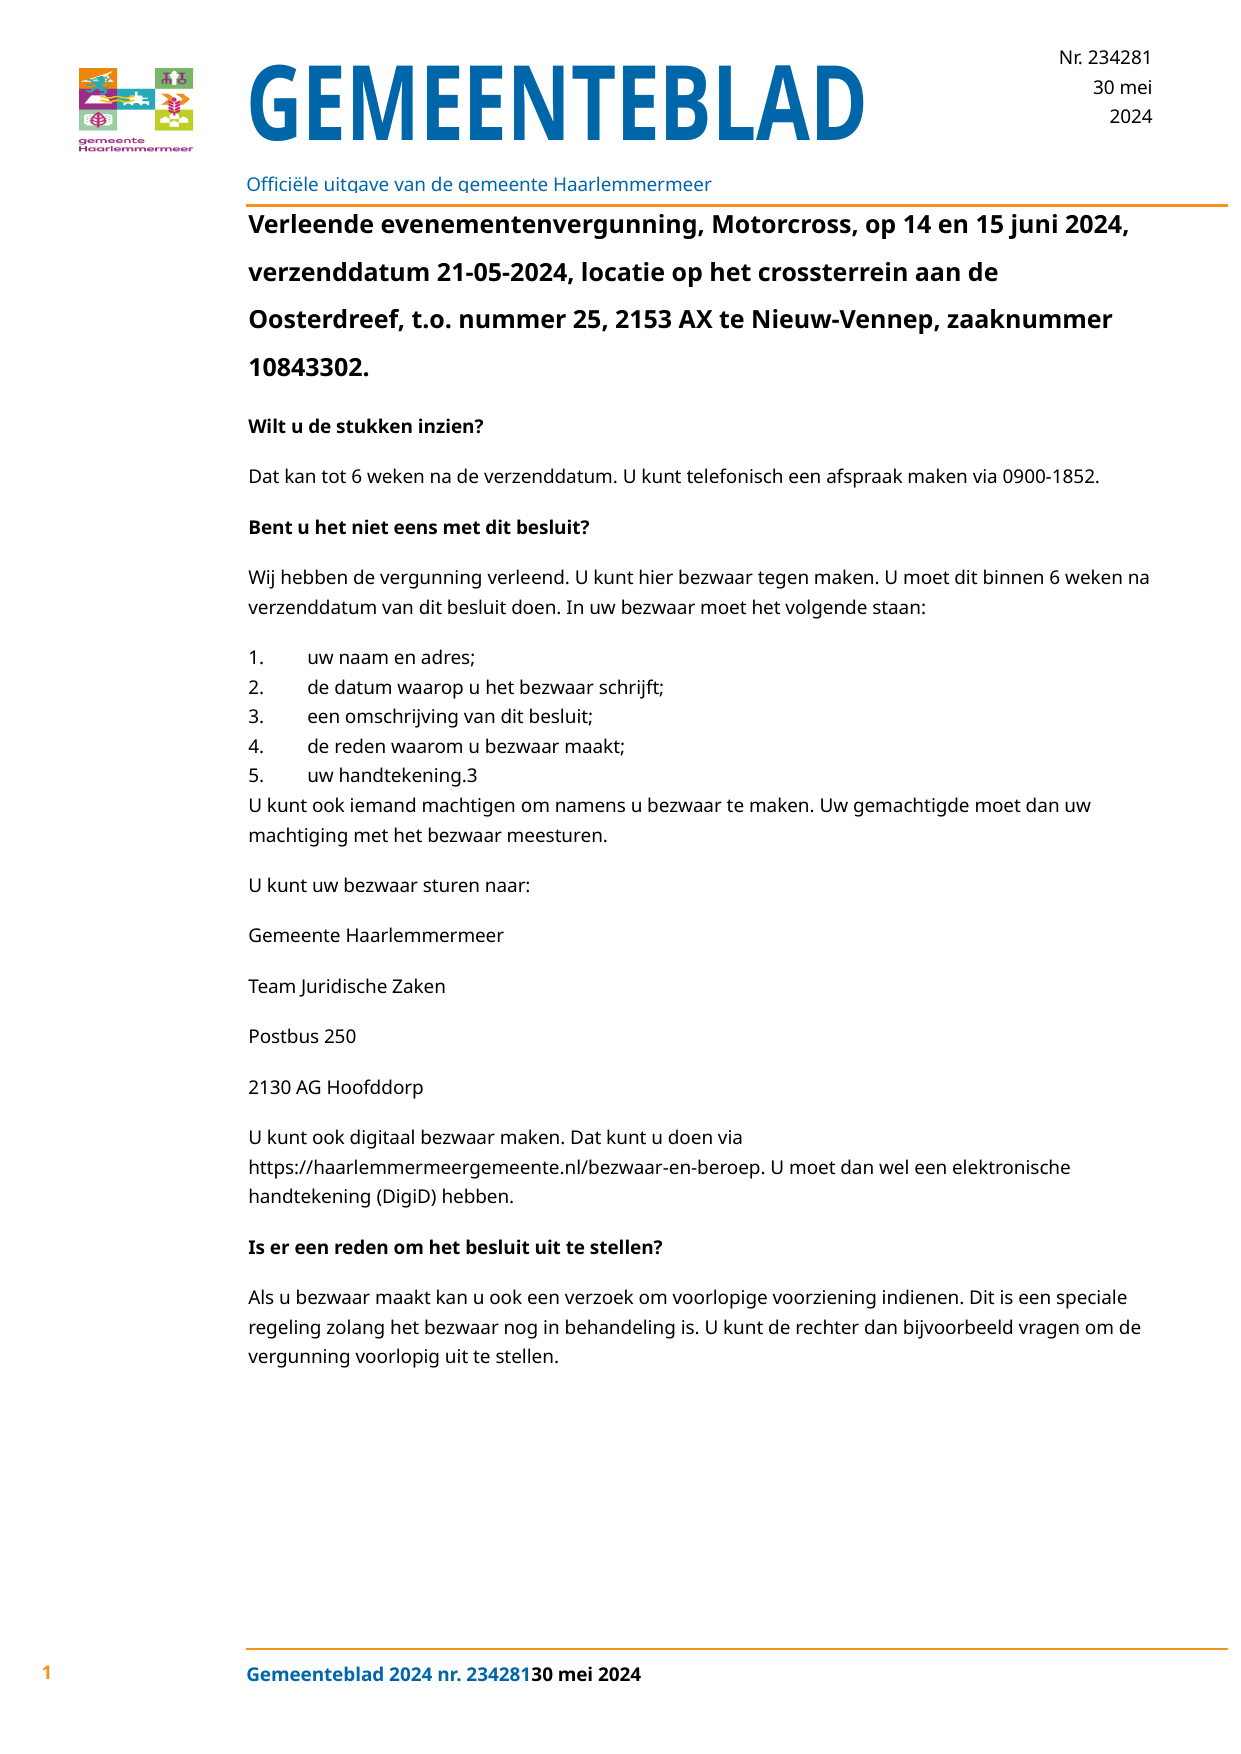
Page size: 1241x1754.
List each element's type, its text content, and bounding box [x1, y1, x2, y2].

text U kunt ook iemand machtigen om namens u bezwaar te maken. Uw gemachtigde moet dan uw machtiging met het bezwaar meesturen. [248, 792, 1152, 848]
text Bent u het niet eens met dit besluit? [248, 514, 1152, 540]
list de reden waarom u bezwaar maakt; [248, 733, 1152, 759]
list de datum waarop u het bezwaar schrijft; [248, 674, 1152, 700]
text Postbus 250 [248, 1023, 1152, 1049]
text Wilt u de stukken inzien? [248, 413, 1152, 439]
text U kunt uw bezwaar sturen naar: [248, 872, 1152, 898]
text Verleende evenementenvergunning, Motorcross, op 14 en 15 juni 2024, verzenddatum 21-05-2024, locatie op het crossterrein aan de Oosterdreef, t.o. nummer 25, 2153 AX te Nieuw-Vennep, zaaknummer 10843302. [248, 207, 1152, 384]
list uw naam en adres; [248, 644, 1152, 670]
list een omschrijving van dit besluit; [248, 703, 1152, 729]
text Gemeente Haarlemmermeer [248, 923, 1152, 948]
list uw handtekening.3 [248, 763, 1152, 788]
text Is er een reden om het besluit uit te stellen? [248, 1234, 1152, 1260]
text 2130 AG Hoofddorp [248, 1074, 1152, 1100]
picture [41, 47, 231, 172]
text U kunt ook digitaal bezwaar maken. Dat kunt u doen via https://haarlemmermeergemeente.nl/bezwaar-en-beroep. U moet dan wel een elektronische handtekening (DigiD) hebben. [248, 1124, 1152, 1209]
text Wij hebben de vergunning verleend. U kunt hier bezwaar tegen maken. U moet dit binnen 6 weken na verzenddatum van dit besluit doen. In uw bezwaar moet het volgende staan: [248, 564, 1152, 620]
text Dat kan tot 6 weken na de verzenddatum. U kunt telefonisch een afspraak maken via 0900-1852. [248, 463, 1152, 489]
text Team Juridische Zaken [248, 973, 1152, 999]
text Als u bezwaar maakt kan u ook een verzoek om voorlopige voorziening indienen. Dit is een speciale regeling zolang het bezwaar nog in behandeling is. U kunt de rechter dan bijvoorbeeld vragen om de vergunning voorlopig uit te stellen. [248, 1284, 1152, 1369]
